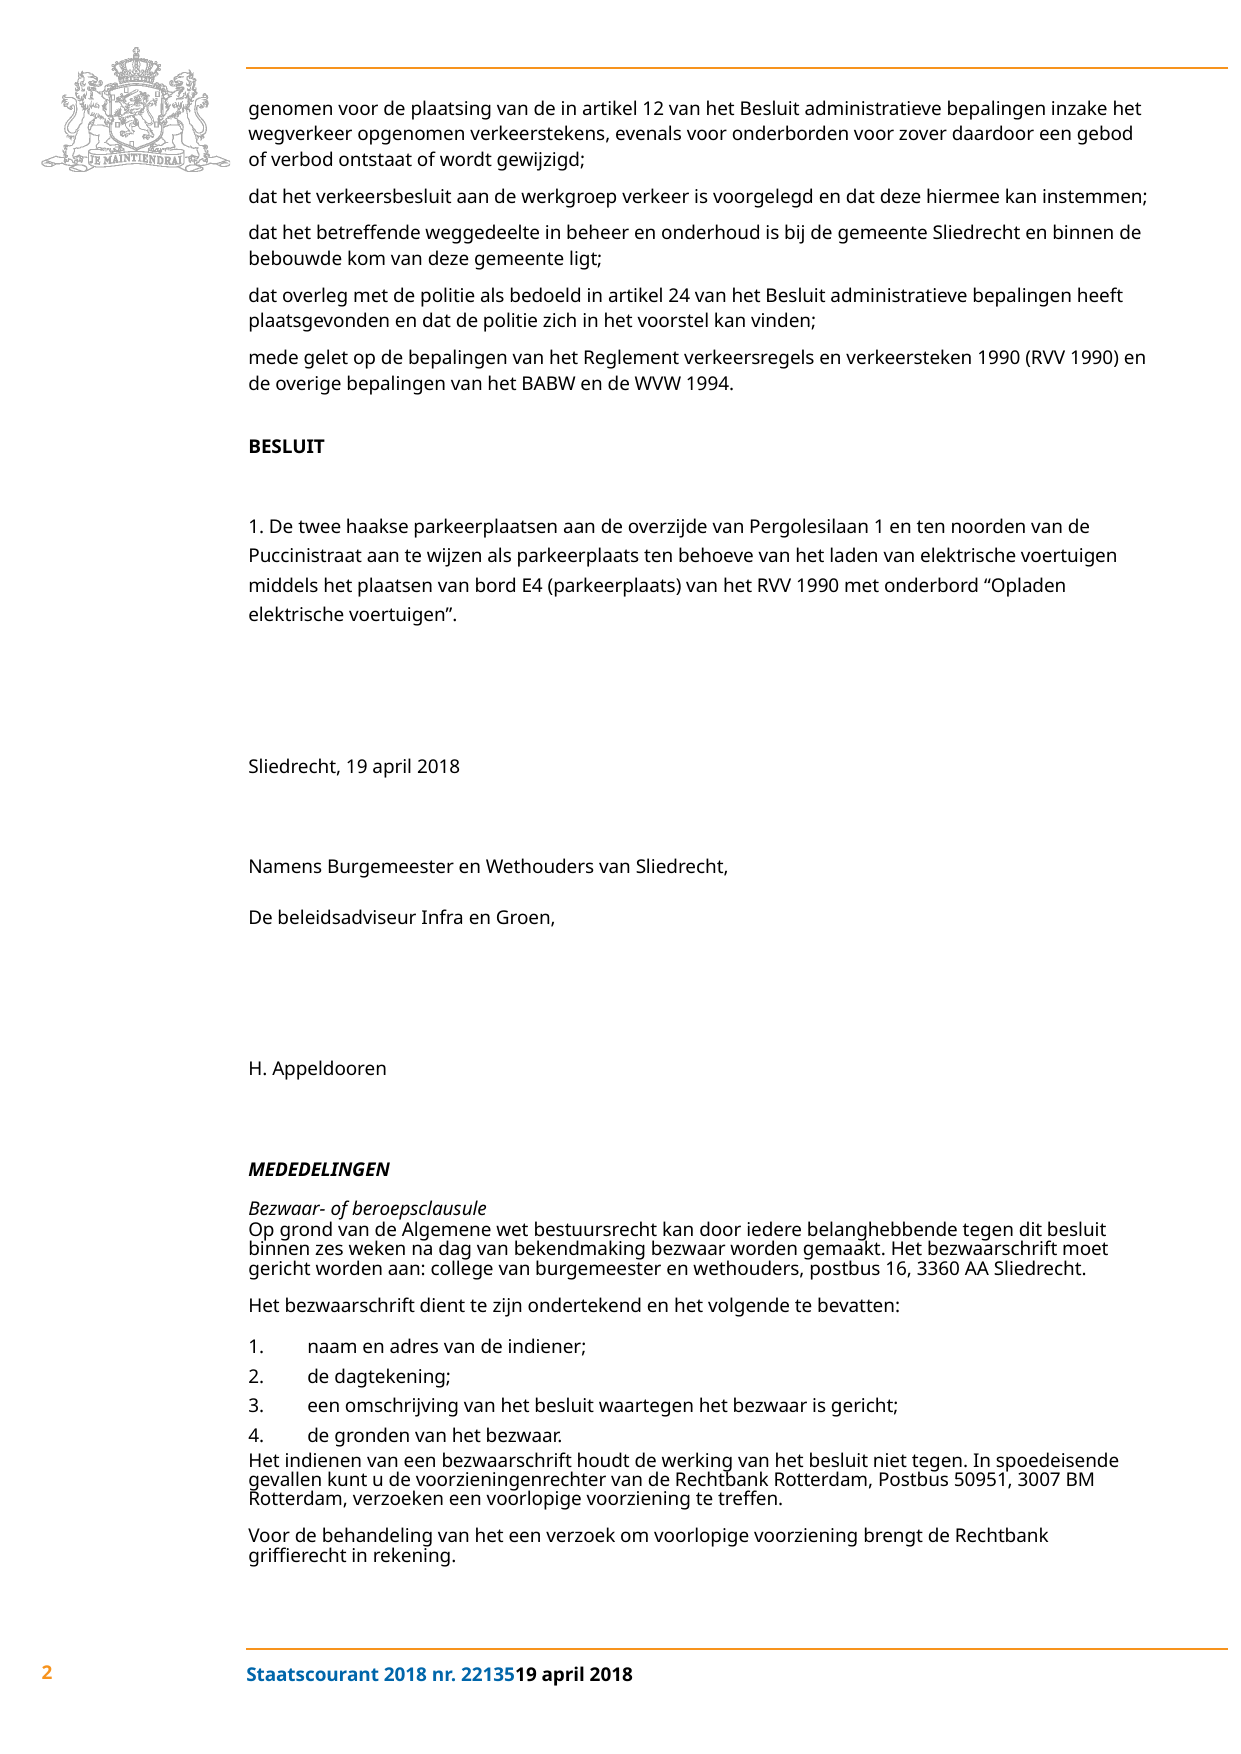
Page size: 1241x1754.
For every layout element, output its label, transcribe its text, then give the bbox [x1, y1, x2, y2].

text dat overleg met de politie als bedoeld in artikel 24 van het Besluit administratieve bepalingen heeft plaatsgevonden en dat de politie zich in het voorstel kan vinden; [248, 282, 1152, 333]
text dat het verkeersbesluit aan de werkgroep verkeer is voorgelegd en dat deze hiermee kan instemmen; [248, 183, 1152, 209]
picture [41, 47, 231, 172]
text Voor de behandeling van het een verzoek om voorlopige voorziening brengt de Rechtbank griffierecht in rekening. [248, 1527, 1152, 1566]
text H. Appeldooren [248, 1055, 1152, 1081]
text Op grond van de Algemene wet bestuursrecht kan door iedere belanghebbende tegen dit besluit binnen zes weken na dag van bekendmaking bezwaar worden gemaakt. Het bezwaarschrift moet gericht worden aan: college van burgemeester en wethouders, postbus 16, 3360 AA Sliedrecht. [248, 1221, 1152, 1279]
text Bezwaar- of beroepsclausule [248, 1195, 1152, 1221]
text Het bezwaarschrift dient te zijn ondertekend en het volgende te bevatten: [248, 1297, 1152, 1316]
text genomen voor de plaatsing van de in artikel 12 van het Besluit administratieve bepalingen inzake het wegverkeer opgenomen verkeerstekens, evenals voor onderborden voor zover daardoor een gebod of verbod ontstaat of wordt gewijzigd; [248, 95, 1152, 172]
text Namens Burgemeester en Wethouders van Sliedrecht, [248, 854, 1152, 879]
text BESLUIT [248, 433, 1152, 458]
text Sliedrecht, 19 april 2018 [248, 753, 1152, 778]
text MEDEDELINGEN [248, 1156, 1152, 1182]
list een omschrijving van het besluit waartegen het bezwaar is gericht; [248, 1393, 1152, 1418]
text mede gelet op de bepalingen van het Reglement verkeersregels en verkeersteken 1990 (RVV 1990) en de overige bepalingen van het BABW en de WVW 1994. [248, 344, 1152, 396]
text dat het betreffende weggedeelte in beheer en onderhoud is bij de gemeente Sliedrecht en binnen de bebouwde kom van deze gemeente ligt; [248, 219, 1152, 271]
list de dagtekening; [248, 1363, 1152, 1389]
text De beleidsadviseur Infra en Groen, [248, 904, 1152, 930]
text Het indienen van een bezwaarschrift houdt de werking van het besluit niet tegen. In spoedeisende gevallen kunt u de voorzieningenrechter van de Rechtbank Rotterdam, Postbus 50951, 3007 BM Rotterdam, verzoeken een voorlopige voorziening te treffen. [248, 1452, 1152, 1510]
text 1. De twee haakse parkeerplaatsen aan de overzijde van Pergolesilaan 1 en ten noorden van de Puccinistraat aan te wijzen als parkeerplaats ten behoeve van het laden van elektrische voertuigen middels het plaatsen van bord E4 (parkeerplaats) van het RVV 1990 met onderbord “Opladen elektrische voertuigen”. [248, 513, 1152, 627]
list naam en adres van de indiener; [248, 1333, 1152, 1359]
list de gronden van het bezwaar. [248, 1422, 1152, 1448]
